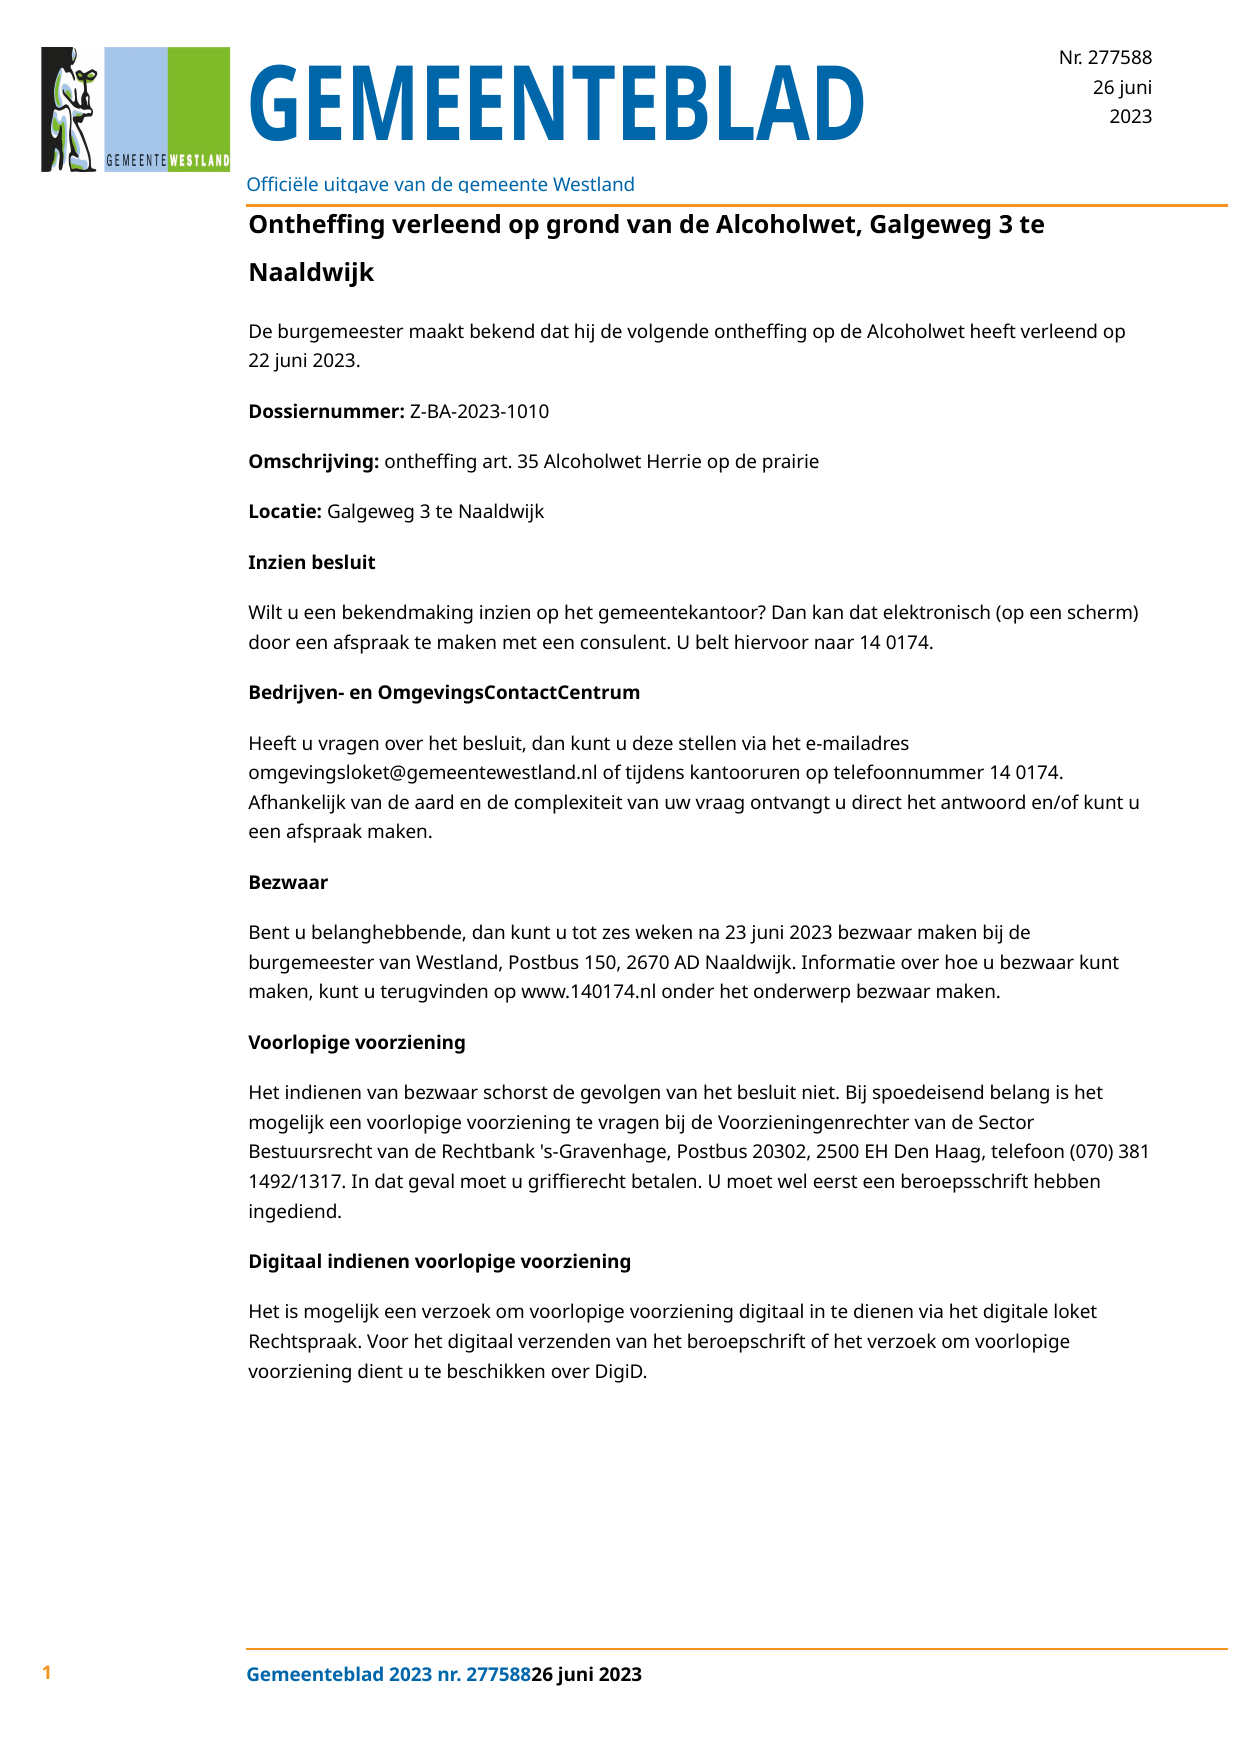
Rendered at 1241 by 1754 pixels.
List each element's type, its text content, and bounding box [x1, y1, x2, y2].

picture [41, 47, 231, 172]
text Wilt u een bekendmaking inzien op het gemeentekantoor? Dan kan dat elektronisch (op een scherm) door een afspraak te maken met een consulent. U belt hiervoor naar 14 0174. [248, 599, 1152, 655]
text Digitaal indienen voorlopige voorziening [248, 1248, 1152, 1274]
text Locatie: Galgeweg 3 te Naaldwijk [248, 499, 1152, 524]
text Voorlopige voorziening [248, 1029, 1152, 1055]
text Omschrijving: ontheffing art. 35 Alcoholwet Herrie op de prairie [248, 448, 1152, 474]
text Bedrijven- en OmgevingsContactCentrum [248, 679, 1152, 705]
text Het is mogelijk een verzoek om voorlopige voorziening digitaal in te dienen via het digitale loket Rechtspraak. Voor het digitaal verzenden van het beroepschrift of het verzoek om voorlopige voorziening dient u te beschikken over DigiD. [248, 1299, 1152, 1384]
text Dossiernummer: Z-BA-2023-1010 [248, 398, 1152, 424]
text Het indienen van bezwaar schorst de gevolgen van het besluit niet. Bij spoedeisend belang is het mogelijk een voorlopige voorziening te vragen bij de Voorzieningenrechter van de Sector Bestuursrecht van de Rechtbank 's-Gravenhage, Postbus 20302, 2500 EH Den Haag, telefoon (070) 381 1492/1317. In dat geval moet u griffierecht betalen. U moet wel eerst een beroepsschrift hebben ingediend. [248, 1079, 1152, 1224]
text Bezwaar [248, 869, 1152, 895]
text De burgemeester maakt bekend dat hij de volgende ontheffing op de Alcoholwet heeft verleend op 22 juni 2023. [248, 318, 1152, 373]
text Ontheffing verleend op grond van de Alcoholwet, Galgeweg 3 te Naaldwijk [248, 207, 1152, 288]
text Bent u belanghebbende, dan kunt u tot zes weken na 23 juni 2023 bezwaar maken bij de burgemeester van Westland, Postbus 150, 2670 AD Naaldwijk. Informatie over hoe u bezwaar kunt maken, kunt u terugvinden op www.140174.nl onder het onderwerp bezwaar maken. [248, 919, 1152, 1004]
text Heeft u vragen over het besluit, dan kunt u deze stellen via het e-mailadres omgevingsloket@gemeentewestland.nl of tijdens kantooruren op telefoonnummer 14 0174. Afhankelijk van de aard en de complexiteit van uw vraag ontvangt u direct het antwoord en/of kunt u een afspraak maken. [248, 730, 1152, 844]
text Inzien besluit [248, 549, 1152, 575]
